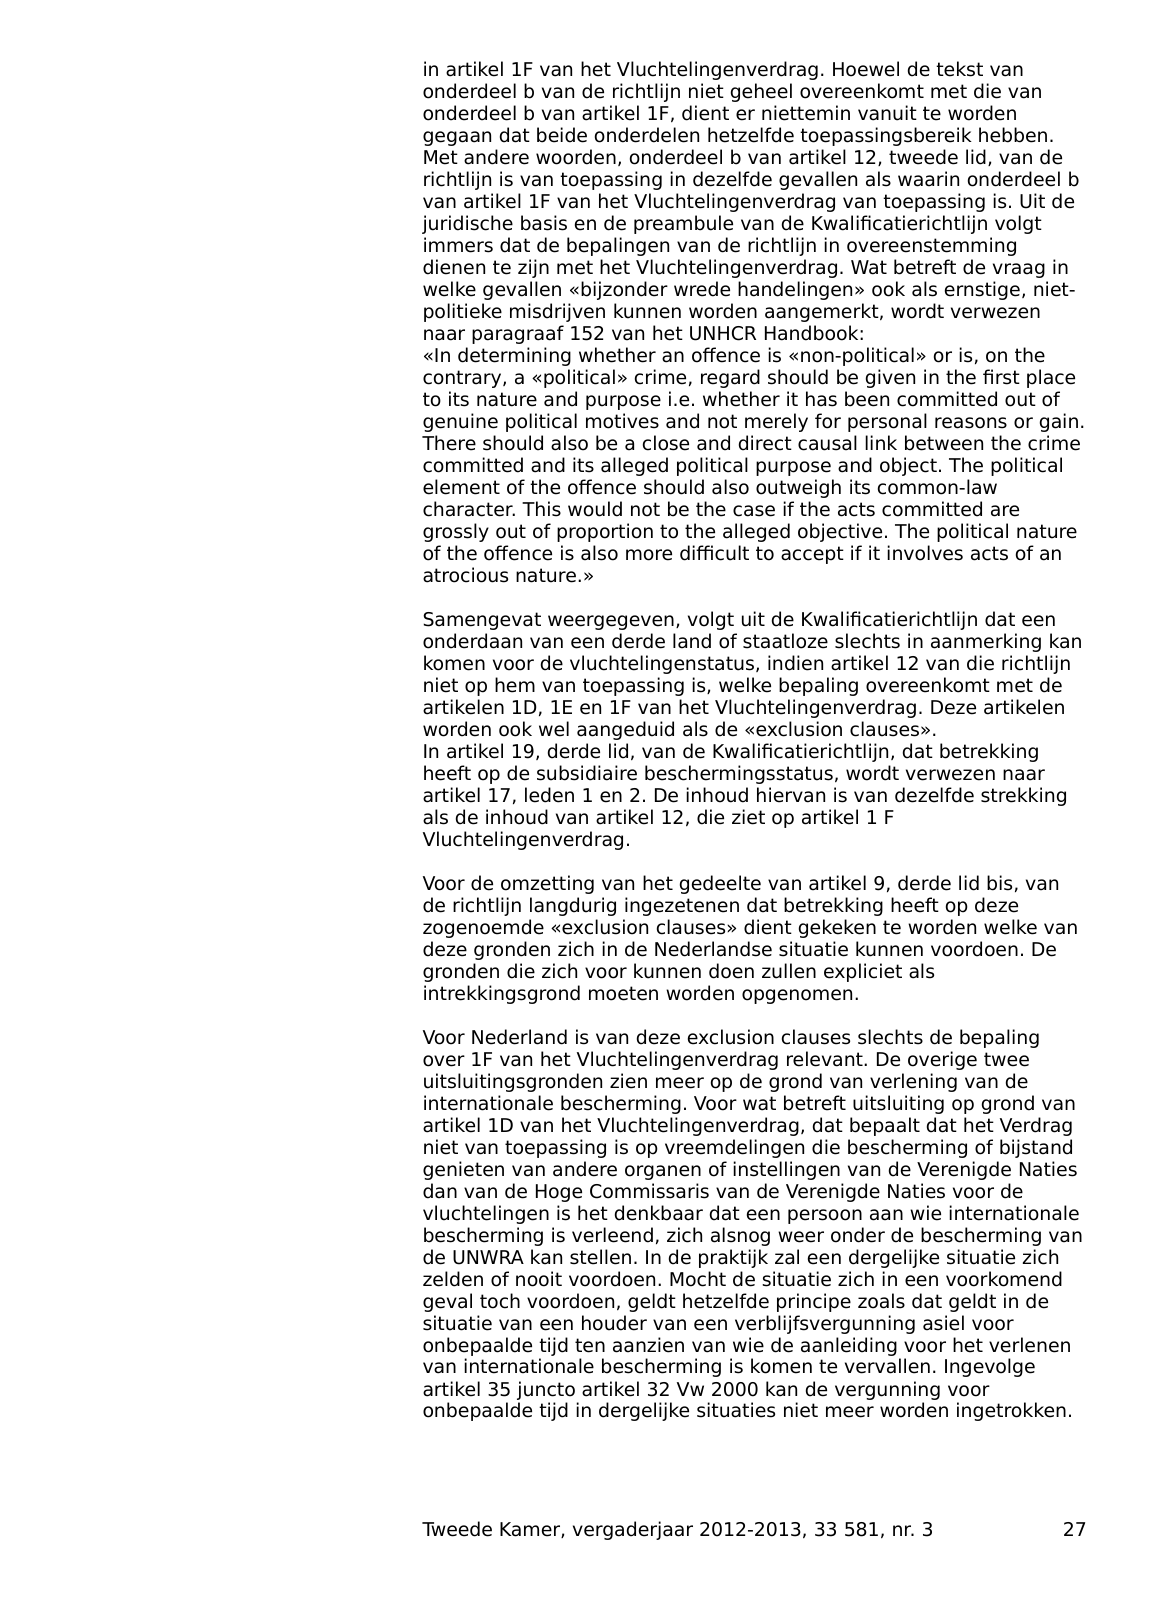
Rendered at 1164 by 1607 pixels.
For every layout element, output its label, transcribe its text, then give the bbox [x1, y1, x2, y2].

text Samengevat weergegeven, volgt uit de Kwalificatierichtlijn dat een onderdaan van een derde land of staatloze slechts in aanmerking kan komen voor de vluchtelingenstatus, indien artikel 12 van die richtlijn niet op hem van toepassing is, welke bepaling overeenkomt met de artikelen 1D, 1E en 1F van het Vluchtelingenverdrag. Deze artikelen worden ook wel aangeduid als de «exclusion clauses». [422, 609, 1087, 741]
text in artikel 1F van het Vluchtelingenverdrag. Hoewel de tekst van onderdeel b van de richtlijn niet geheel overeenkomt met die van onderdeel b van artikel 1F, dient er niettemin vanuit te worden gegaan dat beide onderdelen hetzelfde toepassingsbereik hebben. Met andere woorden, onderdeel b van artikel 12, tweede lid, van de richtlijn is van toepassing in dezelfde gevallen als waarin onderdeel b van artikel 1F van het Vluchtelingenverdrag van toepassing is. Uit de juridische basis en de preambule van de Kwalificatierichtlijn volgt immers dat de bepalingen van de richtlijn in overeenstemming dienen te zijn met het Vluchtelingenverdrag. Wat betreft de vraag in welke gevallen «bijzonder wrede handelingen» ook als ernstige, niet-politieke misdrijven kunnen worden aangemerkt, wordt verwezen naar paragraaf 152 van het UNHCR Handbook: [422, 59, 1087, 345]
text Voor Nederland is van deze exclusion clauses slechts de bepaling over 1F van het Vluchtelingenverdrag relevant. De overige twee uitsluitingsgronden zien meer op de grond van verlening van de internationale bescherming. Voor wat betreft uitsluiting op grond van artikel 1D van het Vluchtelingenverdrag, dat bepaalt dat het Verdrag niet van toepassing is op vreemdelingen die bescherming of bijstand genieten van andere organen of instellingen van de Verenigde Naties dan van de Hoge Commissaris van de Verenigde Naties voor de vluchtelingen is het denkbaar dat een persoon aan wie internationale bescherming is verleend, zich alsnog weer onder de bescherming van de UNWRA kan stellen. In de praktijk zal een dergelijke situatie zich zelden of nooit voordoen. Mocht de situatie zich in een voorkomend geval toch voordoen, geldt hetzelfde principe zoals dat geldt in de situatie van een houder van een verblijfsvergunning asiel voor onbepaalde tijd ten aanzien van wie de aanleiding voor het verlenen van internationale bescherming is komen te vervallen. Ingevolge artikel 35 juncto artikel 32 Vw 2000 kan de vergunning voor onbepaalde tijd in dergelijke situaties niet meer worden ingetrokken. [422, 1027, 1087, 1422]
text In artikel 19, derde lid, van de Kwalificatierichtlijn, dat betrekking heeft op de subsidiaire beschermingsstatus, wordt verwezen naar artikel 17, leden 1 en 2. De inhoud hiervan is van dezelfde strekking als de inhoud van artikel 12, die ziet op artikel 1 F Vluchtelingenverdrag. [422, 741, 1087, 851]
text «In determining whether an offence is «non-political» or is, on the contrary, a «political» crime, regard should be given in the first place to its nature and purpose i.e. whether it has been committed out of genuine political motives and not merely for personal reasons or gain. There should also be a close and direct causal link between the crime committed and its alleged political purpose and object. The political element of the offence should also outweigh its common-law character. This would not be the case if the acts committed are grossly out of proportion to the alleged objective. The political nature of the offence is also more difficult to accept if it involves acts of an atrocious nature.» [422, 345, 1087, 587]
text Voor de omzetting van het gedeelte van artikel 9, derde lid bis, van de richtlijn langdurig ingezetenen dat betrekking heeft op deze zogenoemde «exclusion clauses» dient gekeken te worden welke van deze gronden zich in de Nederlandse situatie kunnen voordoen. De gronden die zich voor kunnen doen zullen expliciet als intrekkingsgrond moeten worden opgenomen. [422, 873, 1087, 1004]
